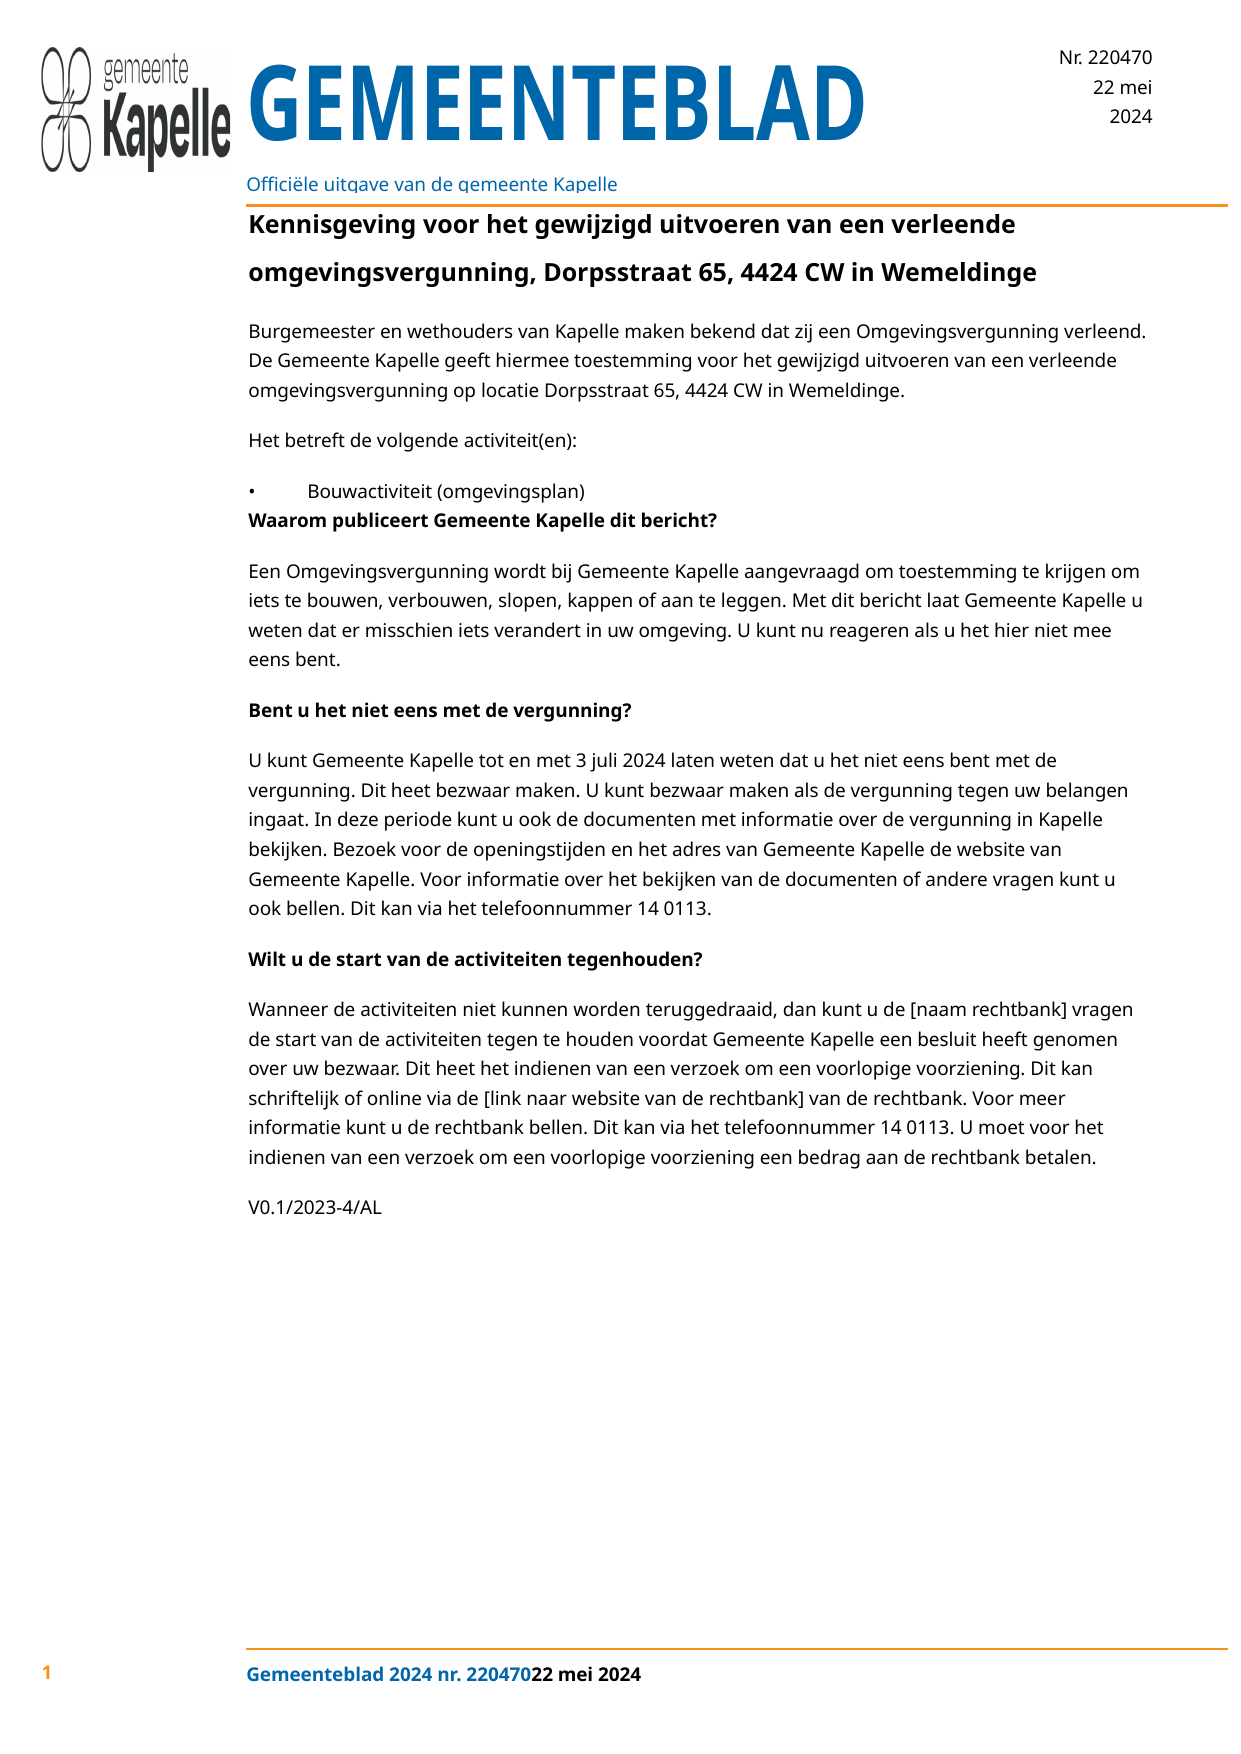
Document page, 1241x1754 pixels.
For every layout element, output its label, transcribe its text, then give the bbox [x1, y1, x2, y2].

text Waarom publiceert Gemeente Kapelle dit bericht? [248, 507, 1152, 533]
text Een Omgevingsvergunning wordt bij Gemeente Kapelle aangevraagd om toestemming te krijgen om iets te bouwen, verbouwen, slopen, kappen of aan te leggen. Met dit bericht laat Gemeente Kapelle u weten dat er misschien iets verandert in uw omgeving. U kunt nu reageren als u het hier niet mee eens bent. [248, 558, 1152, 672]
text Wanneer de activiteiten niet kunnen worden teruggedraaid, dan kunt u de [naam rechtbank] vragen de start van de activiteiten tegen te houden voordat Gemeente Kapelle een besluit heeft genomen over uw bezwaar. Dit heet het indienen van een verzoek om een voorlopige voorziening. Dit kan schriftelijk of online via de [link naar website van de rechtbank] van de rechtbank. Voor meer informatie kunt u de rechtbank bellen. Dit kan via het telefoonnummer 14 0113. U moet voor het indienen van een verzoek om een voorlopige voorziening een bedrag aan de rechtbank betalen. [248, 996, 1152, 1170]
text Wilt u de start van de activiteiten tegenhouden? [248, 946, 1152, 972]
text U kunt Gemeente Kapelle tot en met 3 juli 2024 laten weten dat u het niet eens bent met de vergunning. Dit heet bezwaar maken. U kunt bezwaar maken als de vergunning tegen uw belangen ingaat. In deze periode kunt u ook de documenten met informatie over de vergunning in Kapelle bekijken. Bezoek voor de openingstijden en het adres van Gemeente Kapelle de website van Gemeente Kapelle. Voor informatie over het bekijken van de documenten of andere vragen kunt u ook bellen. Dit kan via het telefoonnummer 14 0113. [248, 747, 1152, 921]
picture [41, 47, 231, 172]
text V0.1/2023-4/AL [248, 1194, 1152, 1220]
text Burgemeester en wethouders van Kapelle maken bekend dat zij een Omgevingsvergunning verleend. De Gemeente Kapelle geeft hiermee toestemming voor het gewijzigd uitvoeren van een verleende omgevingsvergunning op locatie Dorpsstraat 65, 4424 CW in Wemeldinge. [248, 318, 1152, 403]
list Bouwactiviteit (omgevingsplan) [248, 478, 1152, 504]
text Het betreft de volgende activiteit(en): [248, 427, 1152, 453]
text Bent u het niet eens met de vergunning? [248, 697, 1152, 723]
text Kennisgeving voor het gewijzigd uitvoeren van een verleende omgevingsvergunning, Dorpsstraat 65, 4424 CW in Wemeldinge [248, 207, 1152, 288]
